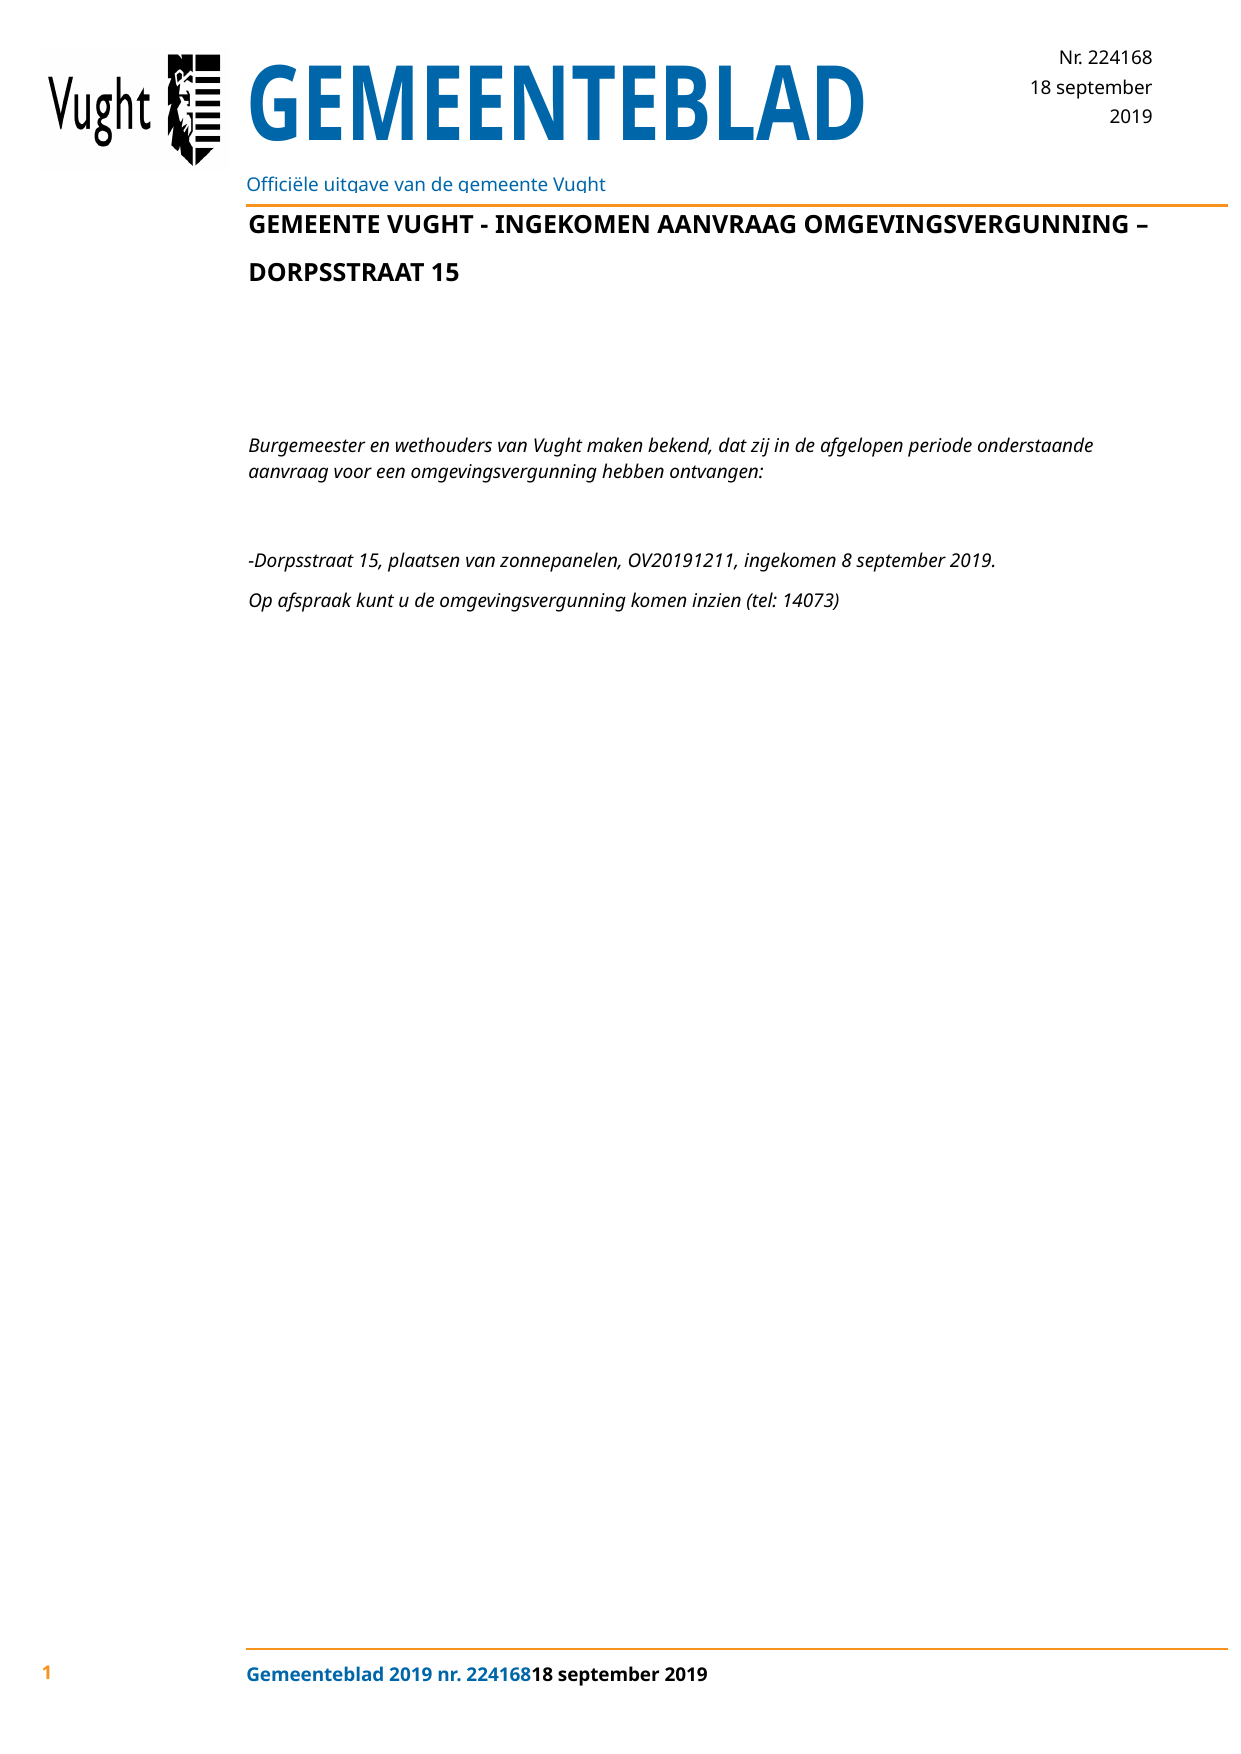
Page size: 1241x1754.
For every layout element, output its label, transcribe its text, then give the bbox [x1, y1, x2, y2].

text GEMEENTE VUGHT - INGEKOMEN AANVRAAG OMGEVINGSVERGUNNING – DORPSSTRAAT 15 [248, 207, 1152, 288]
text Op afspraak kunt u de omgevingsvergunning komen inzien (tel: 14073) [248, 587, 1152, 613]
picture [41, 47, 231, 172]
text -Dorpsstraat 15, plaatsen van zonnepanelen, OV20191211, ingekomen 8 september 2019. [248, 548, 1152, 573]
text Burgemeester en wethouders van Vught maken bekend, dat zij in de afgelopen periode onderstaande aanvraag voor een omgevingsvergunning hebben ontvangen: [248, 432, 1152, 484]
